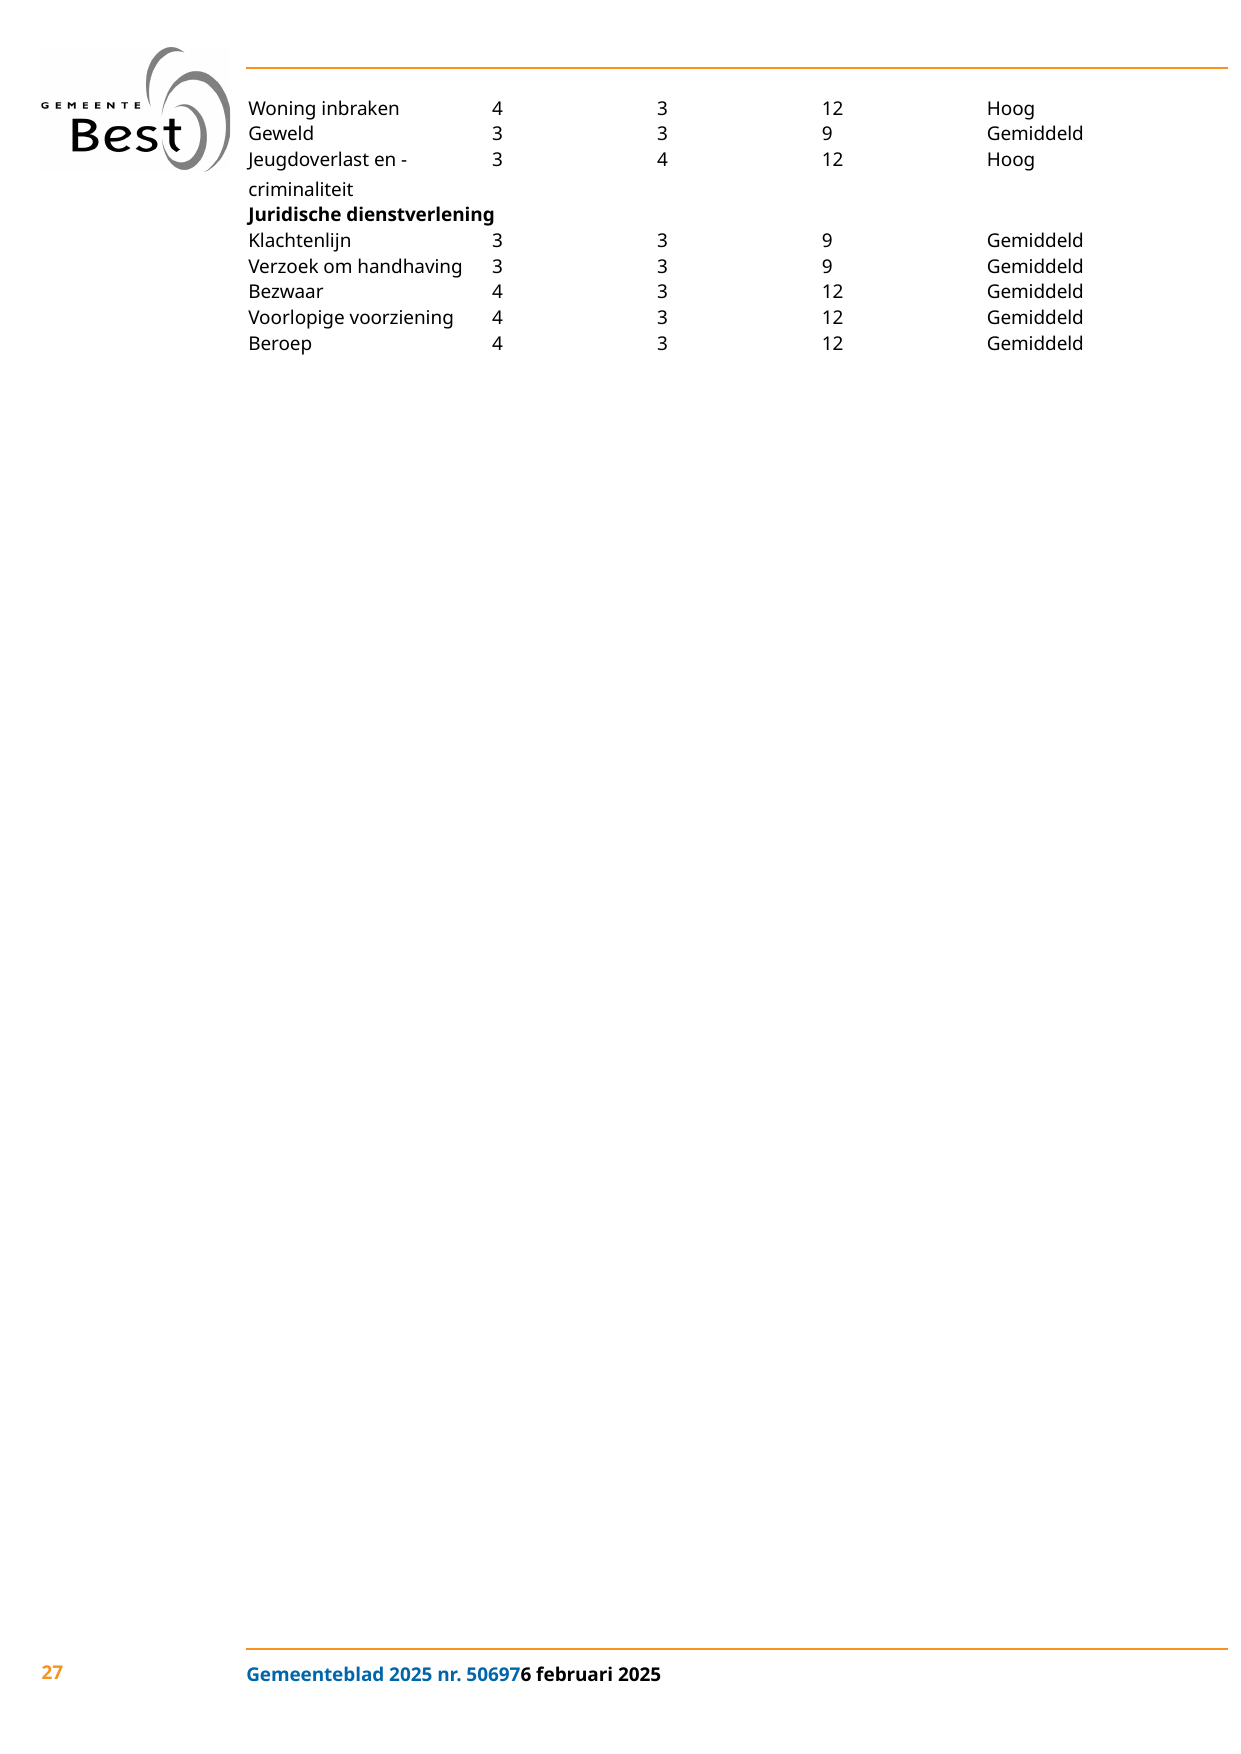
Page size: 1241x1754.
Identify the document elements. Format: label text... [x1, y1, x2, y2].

table_cell 9 [822, 121, 987, 146]
table_cell Gemiddeld [987, 253, 1152, 279]
table_cell 3 [657, 253, 822, 279]
table_cell 3 [657, 330, 822, 356]
table_cell 12 [822, 146, 987, 202]
table_cell 12 [822, 95, 987, 121]
table_cell Geweld [248, 121, 492, 146]
table_cell Juridische dienstverlening [248, 202, 1152, 227]
table_cell 4 [492, 279, 657, 304]
table_cell Hoog [987, 95, 1152, 121]
table_cell Gemiddeld [987, 279, 1152, 304]
table_cell 3 [657, 95, 822, 121]
table_cell Hoog [987, 146, 1152, 202]
table_cell Jeugdoverlast en -criminaliteit [248, 146, 492, 202]
table_cell 3 [657, 305, 822, 330]
table_cell 4 [492, 95, 657, 121]
table_cell 3 [657, 121, 822, 146]
picture [41, 47, 231, 172]
table_cell Bezwaar [248, 279, 492, 304]
table_cell 3 [492, 121, 657, 146]
table_cell 12 [822, 279, 987, 304]
table_cell 9 [822, 227, 987, 253]
table_cell 3 [492, 227, 657, 253]
table_cell 3 [657, 279, 822, 304]
table_cell Klachtenlijn [248, 227, 492, 253]
table_cell Gemiddeld [987, 305, 1152, 330]
table_cell Beroep [248, 330, 492, 356]
table_cell Voorlopige voorziening [248, 305, 492, 330]
table_cell 3 [657, 227, 822, 253]
table_cell 4 [492, 305, 657, 330]
table_cell 12 [822, 305, 987, 330]
table_cell Gemiddeld [987, 330, 1152, 356]
table_cell 4 [657, 146, 822, 202]
table_cell 3 [492, 253, 657, 279]
table_cell Gemiddeld [987, 121, 1152, 146]
table_cell 3 [492, 146, 657, 202]
table_cell Verzoek om handhaving [248, 253, 492, 279]
table_cell 9 [822, 253, 987, 279]
table_cell Woning inbraken [248, 95, 492, 121]
table_cell 4 [492, 330, 657, 356]
table_cell 12 [822, 330, 987, 356]
table_cell Gemiddeld [987, 227, 1152, 253]
